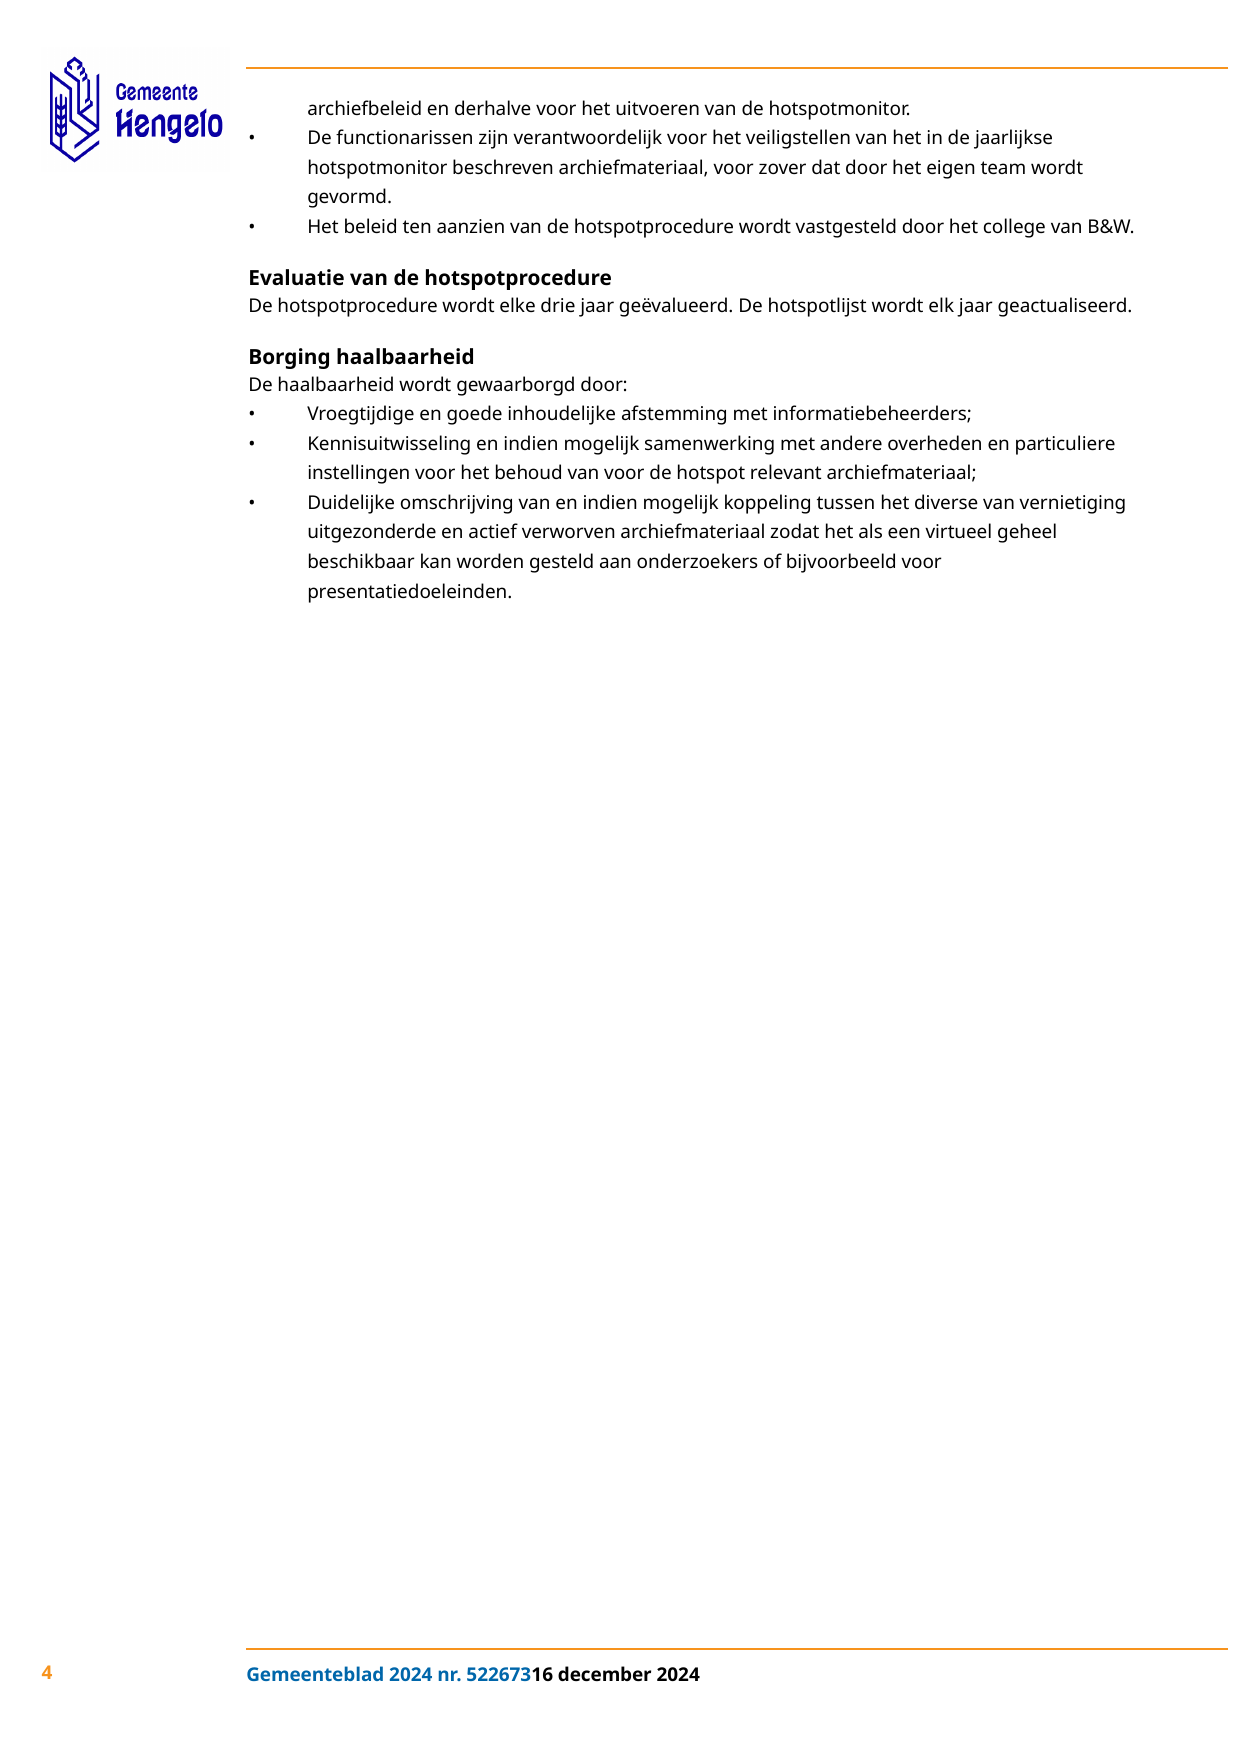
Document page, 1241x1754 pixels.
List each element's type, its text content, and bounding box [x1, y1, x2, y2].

list Het beleid ten aanzien van de hotspotprocedure wordt vastgesteld door het college van B&W. [248, 213, 1152, 239]
text Evaluatie van de hotspotprocedure [248, 263, 1152, 292]
text De haalbaarheid wordt gewaarborgd door: [248, 371, 1152, 397]
list Duidelijke omschrijving van en indien mogelijk koppeling tussen het diverse van vernietiging uitgezonderde en actief verworven archiefmateriaal zodat het als een virtueel geheel beschikbaar kan worden gesteld aan onderzoekers of bijvoorbeeld voor presentatiedoeleinden. [248, 489, 1152, 604]
text De hotspotprocedure wordt elke drie jaar geëvalueerd. De hotspotlijst wordt elk jaar geactualiseerd. [248, 292, 1152, 318]
picture [41, 47, 231, 172]
text Borging haalbaarheid [248, 342, 1152, 371]
list Vroegtijdige en goede inhoudelijke afstemming met informatiebeheerders; [248, 400, 1152, 426]
list De functionarissen zijn verantwoordelijk voor het veiligstellen van het in de jaarlijkse hotspotmonitor beschreven archiefmateriaal, voor zover dat door het eigen team wordt gevormd. [248, 124, 1152, 209]
list archiefbeleid en derhalve voor het uitvoeren van de hotspotmonitor. [248, 95, 1152, 121]
list Kennisuitwisseling en indien mogelijk samenwerking met andere overheden en particuliere instellingen voor het behoud van voor de hotspot relevant archiefmateriaal; [248, 430, 1152, 485]
